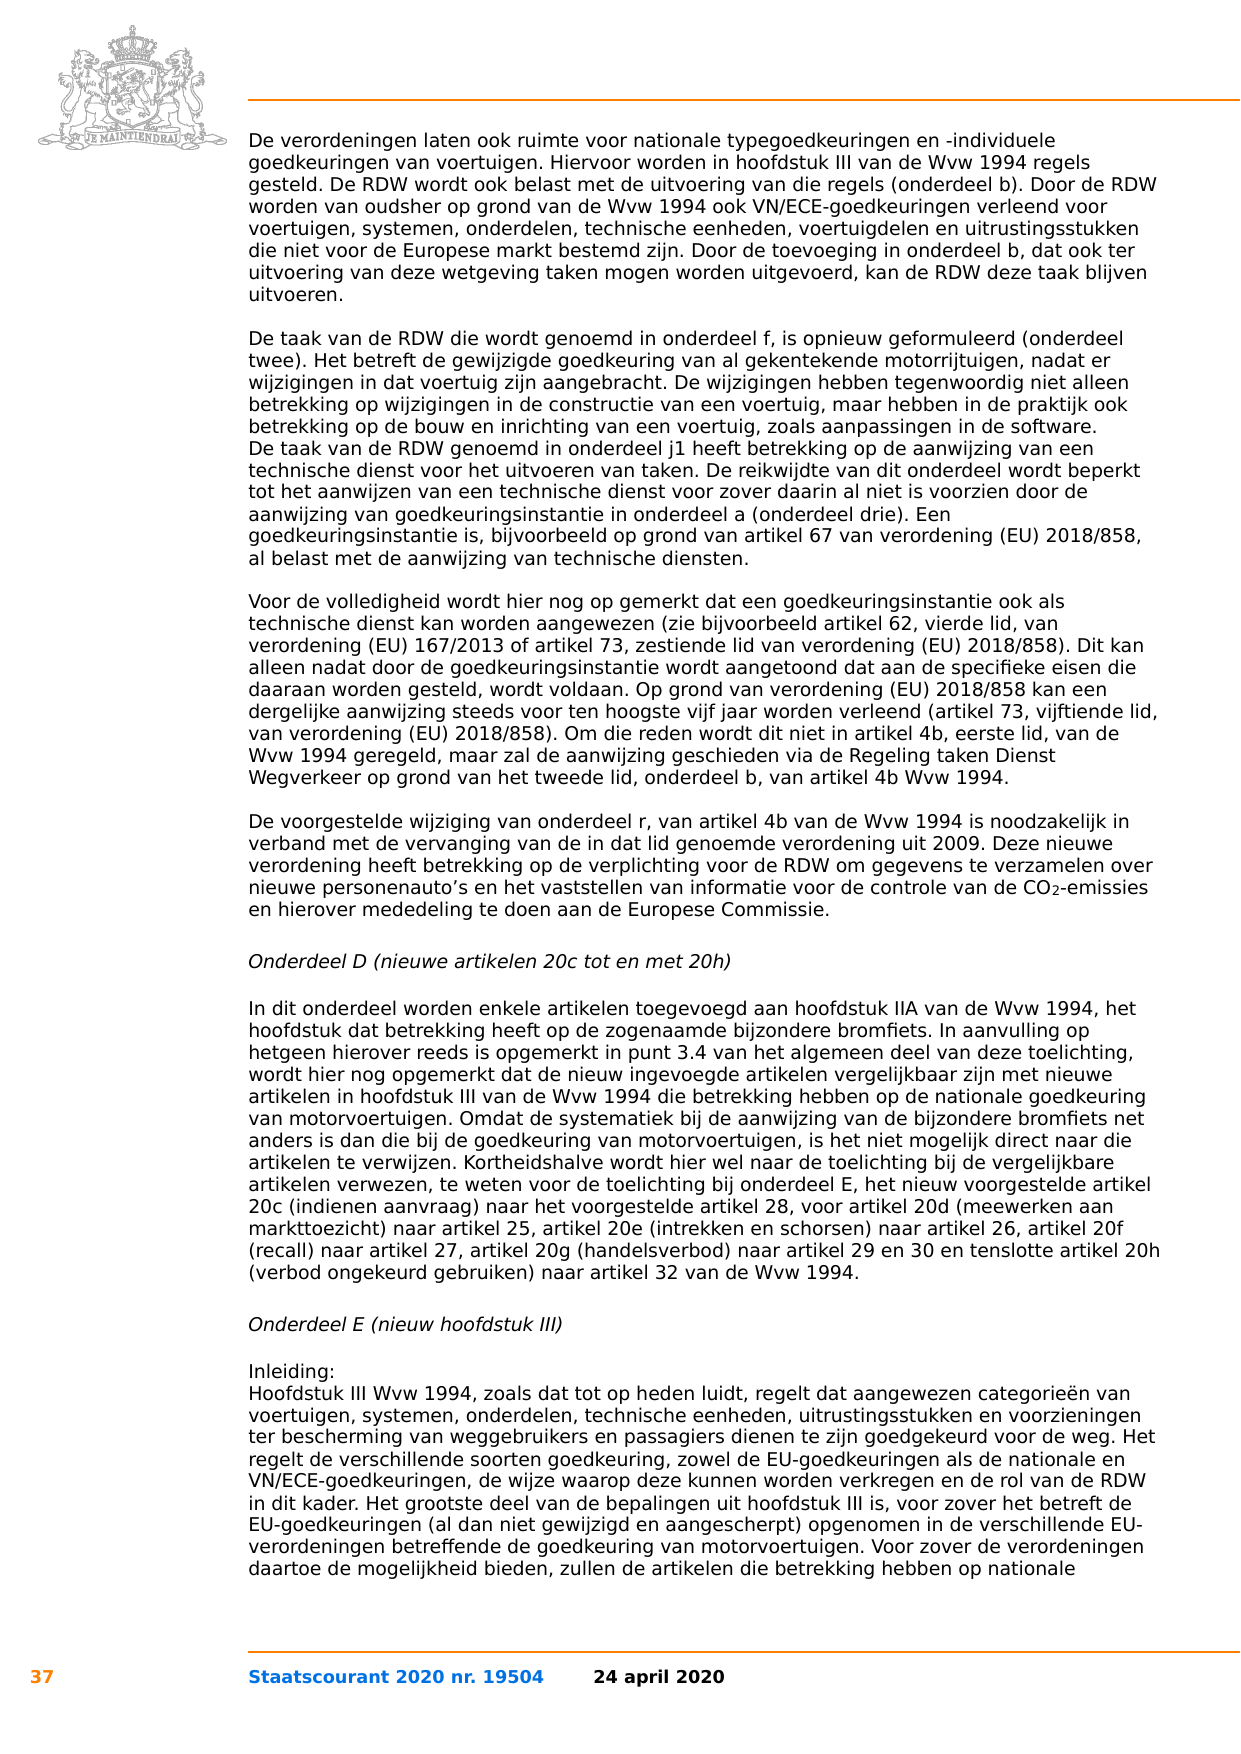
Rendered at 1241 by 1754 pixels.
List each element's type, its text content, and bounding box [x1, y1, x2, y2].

text De taak van de RDW die wordt genoemd in onderdeel f, is opnieuw geformuleerd (onderdeel twee). Het betreft de gewijzigde goedkeuring van al gekentekende motorrijtuigen, nadat er wijzigingen in dat voertuig zijn aangebracht. De wijzigingen hebben tegenwoordig niet alleen betrekking op wijzigingen in de constructie van een voertuig, maar hebben in de praktijk ook betrekking op de bouw en inrichting van een voertuig, zoals aanpassingen in de software. [248, 328, 1163, 437]
text In dit onderdeel worden enkele artikelen toegevoegd aan hoofdstuk IIA van de Wvw 1994, het hoofdstuk dat betrekking heeft op de zogenaamde bijzondere bromfiets. In aanvulling op hetgeen hierover reeds is opgemerkt in punt 3.4 van het algemeen deel van deze toelichting, wordt hier nog opgemerkt dat de nieuw ingevoegde artikelen vergelijkbaar zijn met nieuwe artikelen in hoofdstuk III van de Wvw 1994 die betrekking hebben op de nationale goedkeuring van motorvoertuigen. Omdat de systematiek bij de aanwijzing van de bijzondere bromfiets net anders is dan die bij de goedkeuring van motorvoertuigen, is het niet mogelijk direct naar die artikelen te verwijzen. Kortheidshalve wordt hier wel naar de toelichting bij de vergelijkbare artikelen verwezen, te weten voor de toelichting bij onderdeel E, het nieuw voorgestelde artikel 20c (indienen aanvraag) naar het voorgestelde artikel 28, voor artikel 20d (meewerken aan markttoezicht) naar artikel 25, artikel 20e (intrekken en schorsen) naar artikel 26, artikel 20f (recall) naar artikel 27, artikel 20g (handelsverbod) naar artikel 29 en 30 en tenslotte artikel 20h (verbod ongekeurd gebruiken) naar artikel 32 van de Wvw 1994. [248, 998, 1163, 1283]
picture [38, 25, 227, 150]
text De voorgestelde wijziging van onderdeel r, van artikel 4b van de Wvw 1994 is noodzakelijk in verband met de vervanging van de in dat lid genoemde verordening uit 2009. Deze nieuwe verordening heeft betrekking op de verplichting voor de RDW om gegevens te verzamelen over nieuwe personenauto’s en het vaststellen van informatie voor de controle van de CO2-emissies en hierover mededeling te doen aan de Europese Commissie. [248, 811, 1163, 921]
text Inleiding: [248, 1361, 1163, 1382]
subtitle Onderdeel D (nieuwe artikelen 20c tot en met 20h) [248, 951, 1163, 973]
subtitle Onderdeel E (nieuw hoofdstuk III) [248, 1313, 1163, 1336]
text De verordeningen laten ook ruimte voor nationale typegoedkeuringen en -individuele goedkeuringen van voertuigen. Hiervoor worden in hoofdstuk III van de Wvw 1994 regels gesteld. De RDW wordt ook belast met de uitvoering van die regels (onderdeel b). Door de RDW worden van oudsher op grond van de Wvw 1994 ook VN/ECE-goedkeuringen verleend voor voertuigen, systemen, onderdelen, technische eenheden, voertuigdelen en uitrustingsstukken die niet voor de Europese markt bestemd zijn. Door de toevoeging in onderdeel b, dat ook ter uitvoering van deze wetgeving taken mogen worden uitgevoerd, kan de RDW deze taak blijven uitvoeren. [248, 130, 1163, 306]
text De taak van de RDW genoemd in onderdeel j1 heeft betrekking op de aanwijzing van een technische dienst voor het uitvoeren van taken. De reikwijdte van dit onderdeel wordt beperkt tot het aanwijzen van een technische dienst voor zover daarin al niet is voorzien door de aanwijzing van goedkeuringsinstantie in onderdeel a (onderdeel drie). Een goedkeuringsinstantie is, bijvoorbeeld op grond van artikel 67 van verordening (EU) 2018/858, al belast met de aanwijzing van technische diensten. [248, 437, 1163, 569]
text Hoofdstuk III Wvw 1994, zoals dat tot op heden luidt, regelt dat aangewezen categorieën van voertuigen, systemen, onderdelen, technische eenheden, uitrustingsstukken en voorzieningen ter bescherming van weggebruikers en passagiers dienen te zijn goedgekeurd voor de weg. Het regelt de verschillende soorten goedkeuring, zowel de EU-goedkeuringen als de nationale en VN/ECE-goedkeuringen, de wijze waarop deze kunnen worden verkregen en de rol van de RDW in dit kader. Het grootste deel van de bepalingen uit hoofdstuk III is, voor zover het betreft de EU-goedkeuringen (al dan niet gewijzigd en aangescherpt) opgenomen in de verschillende EU-verordeningen betreffende de goedkeuring van motorvoertuigen. Voor zover de verordeningen daartoe de mogelijkheid bieden, zullen de artikelen die betrekking hebben op nationale [248, 1382, 1163, 1580]
text Voor de volledigheid wordt hier nog op gemerkt dat een goedkeuringsinstantie ook als technische dienst kan worden aangewezen (zie bijvoorbeeld artikel 62, vierde lid, van verordening (EU) 167/2013 of artikel 73, zestiende lid van verordening (EU) 2018/858). Dit kan alleen nadat door de goedkeuringsinstantie wordt aangetoond dat aan de specifieke eisen die daaraan worden gesteld, wordt voldaan. Op grond van verordening (EU) 2018/858 kan een dergelijke aanwijzing steeds voor ten hoogste vijf jaar worden verleend (artikel 73, vijftiende lid, van verordening (EU) 2018/858). Om die reden wordt dit niet in artikel 4b, eerste lid, van de Wvw 1994 geregeld, maar zal de aanwijzing geschieden via de Regeling taken Dienst Wegverkeer op grond van het tweede lid, onderdeel b, van artikel 4b Wvw 1994. [248, 591, 1163, 789]
